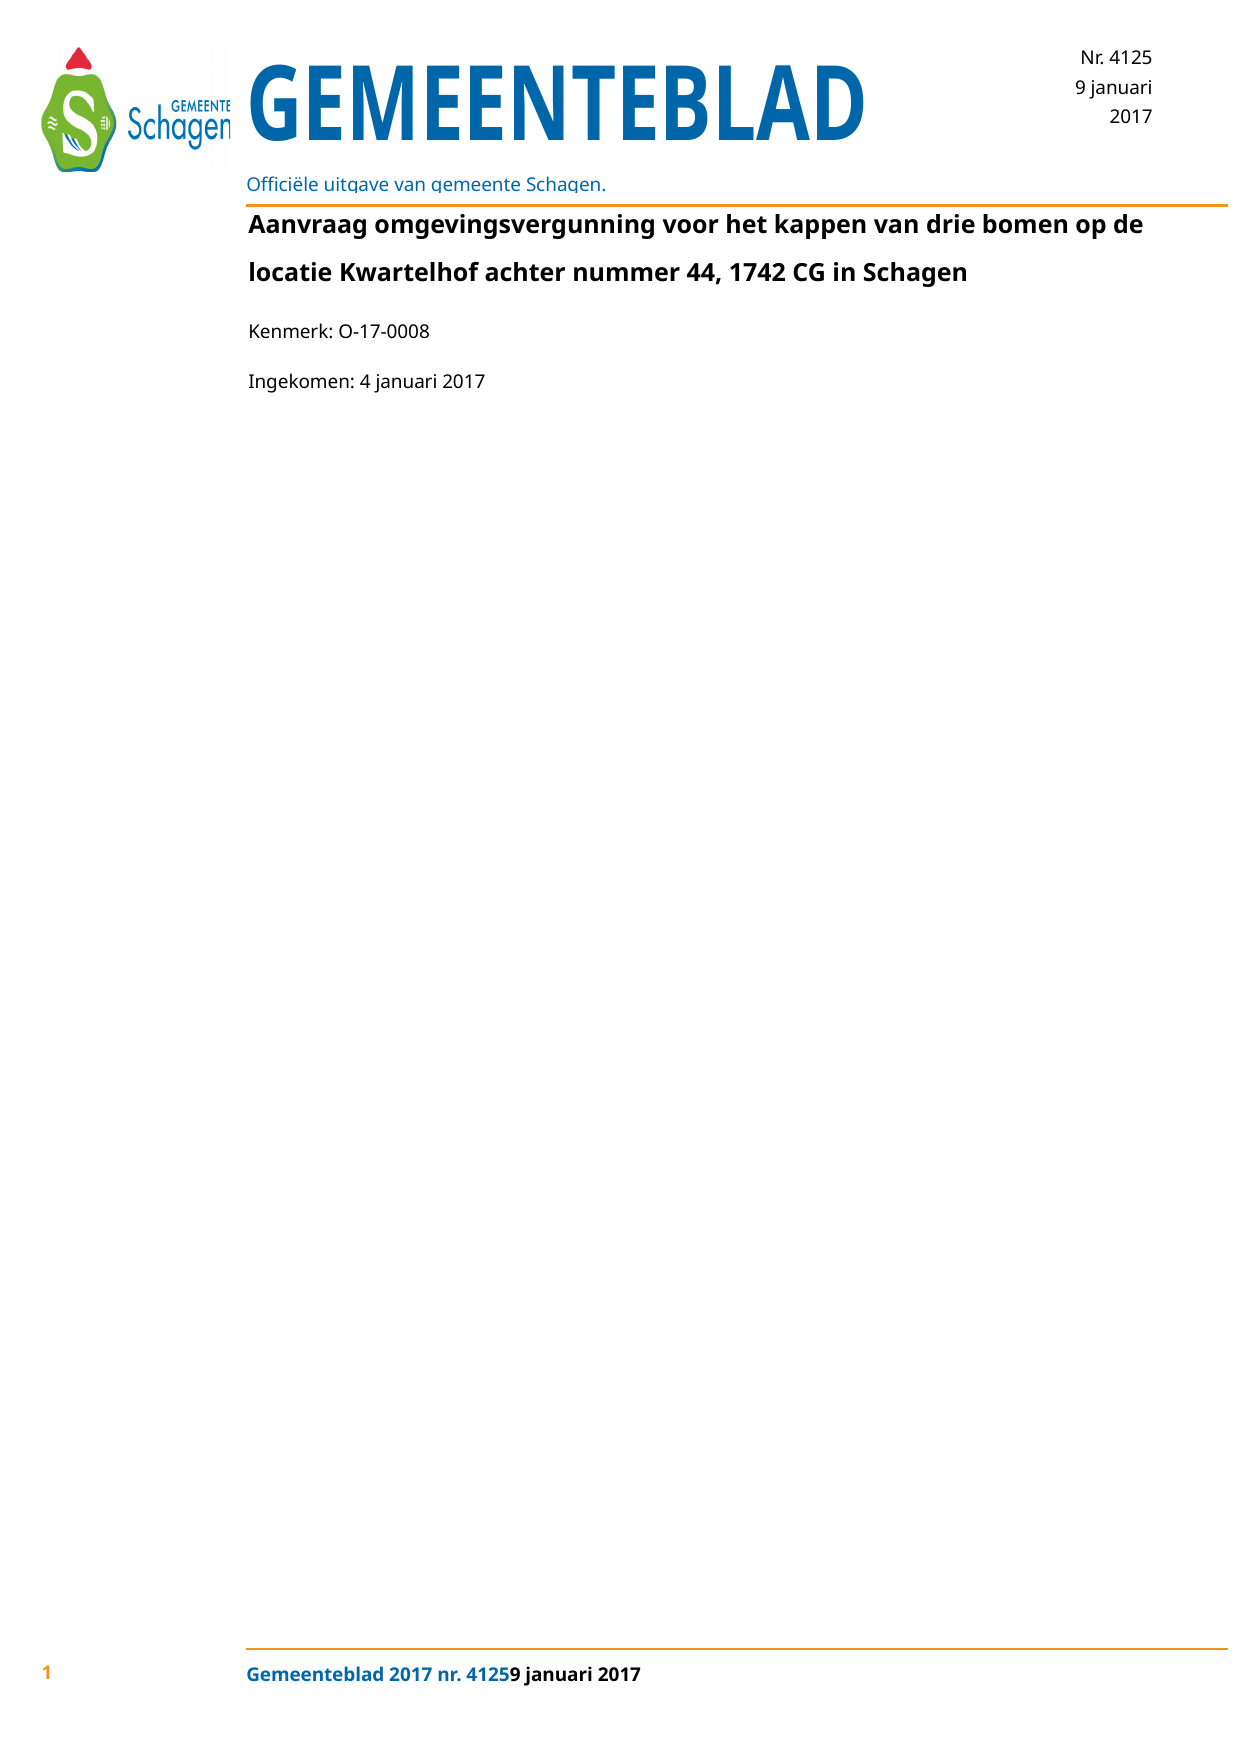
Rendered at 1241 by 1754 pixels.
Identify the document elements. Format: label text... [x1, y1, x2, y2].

text Kenmerk: O-17-0008 [248, 318, 1152, 344]
picture [41, 47, 231, 172]
text Aanvraag omgevingsvergunning voor het kappen van drie bomen op de locatie Kwartelhof achter nummer 44, 1742 CG in Schagen [248, 207, 1152, 288]
text Ingekomen: 4 januari 2017 [248, 368, 1152, 394]
